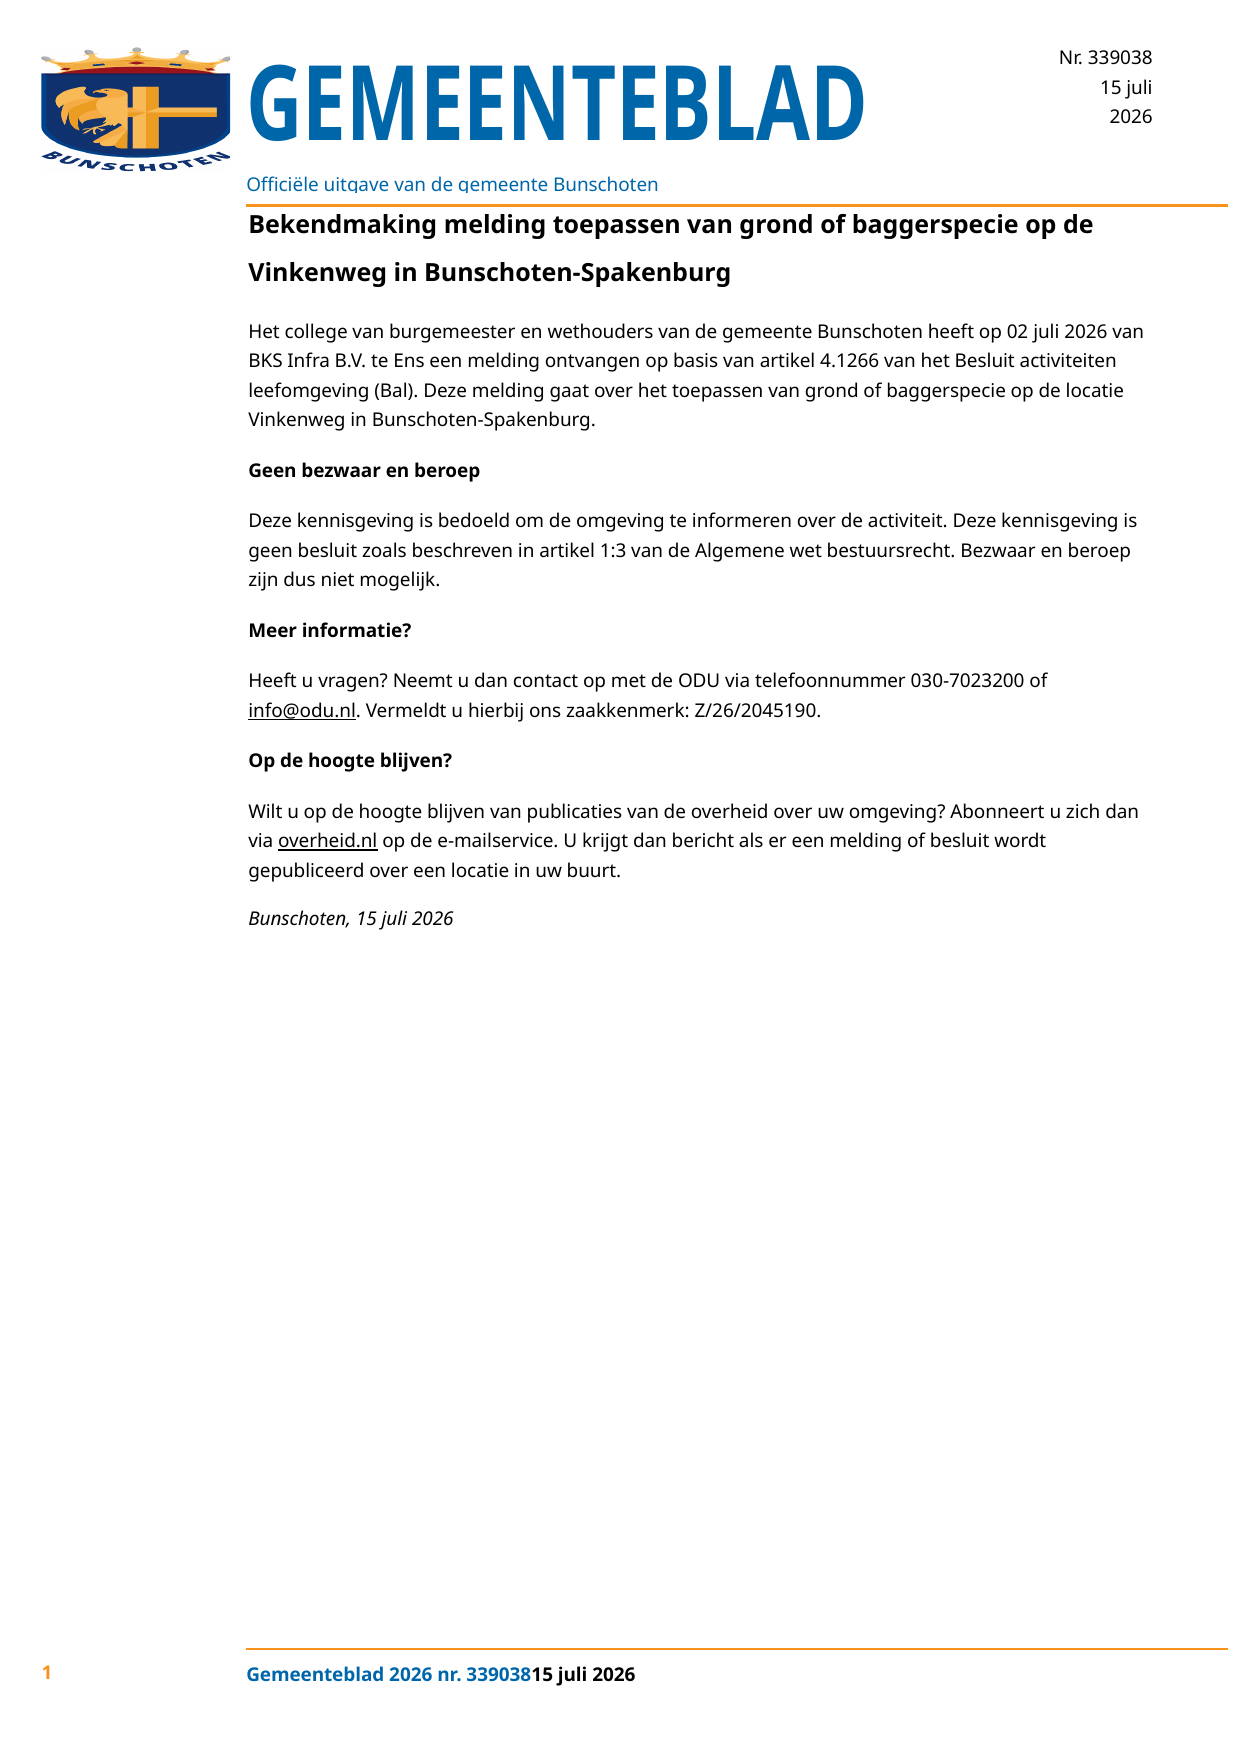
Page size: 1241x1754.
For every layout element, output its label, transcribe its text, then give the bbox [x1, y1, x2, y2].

text Geen bezwaar en beroep [248, 457, 1152, 483]
text Meer informatie? [248, 617, 1152, 643]
text Op de hoogte blijven? [248, 747, 1152, 773]
text Heeft u vragen? Neemt u dan contact op met de ODU via telefoonnummer 030-7023200 of info@odu.nl. Vermeldt u hierbij ons zaakkenmerk: Z/26/2045190. [248, 667, 1152, 723]
text Bunschoten, 15 juli 2026 [248, 905, 1152, 931]
picture [41, 47, 231, 172]
text Het college van burgemeester en wethouders van de gemeente Bunschoten heeft op 02 juli 2026 van BKS Infra B.V. te Ens een melding ontvangen op basis van artikel 4.1266 van het Besluit activiteiten leefomgeving (Bal). Deze melding gaat over het toepassen van grond of baggerspecie op de locatie Vinkenweg in Bunschoten-Spakenburg. [248, 318, 1152, 432]
text Bekendmaking melding toepassen van grond of baggerspecie op de Vinkenweg in Bunschoten-Spakenburg [248, 207, 1152, 288]
text Wilt u op de hoogte blijven van publicaties van de overheid over uw omgeving? Abonneert u zich dan via overheid.nl op de e-mailservice. U krijgt dan bericht als er een melding of besluit wordt gepubliceerd over een locatie in uw buurt. [248, 798, 1152, 883]
text Deze kennisgeving is bedoeld om de omgeving te informeren over de activiteit. Deze kennisgeving is geen besluit zoals beschreven in artikel 1:3 van de Algemene wet bestuursrecht. Bezwaar en beroep zijn dus niet mogelijk. [248, 507, 1152, 592]
